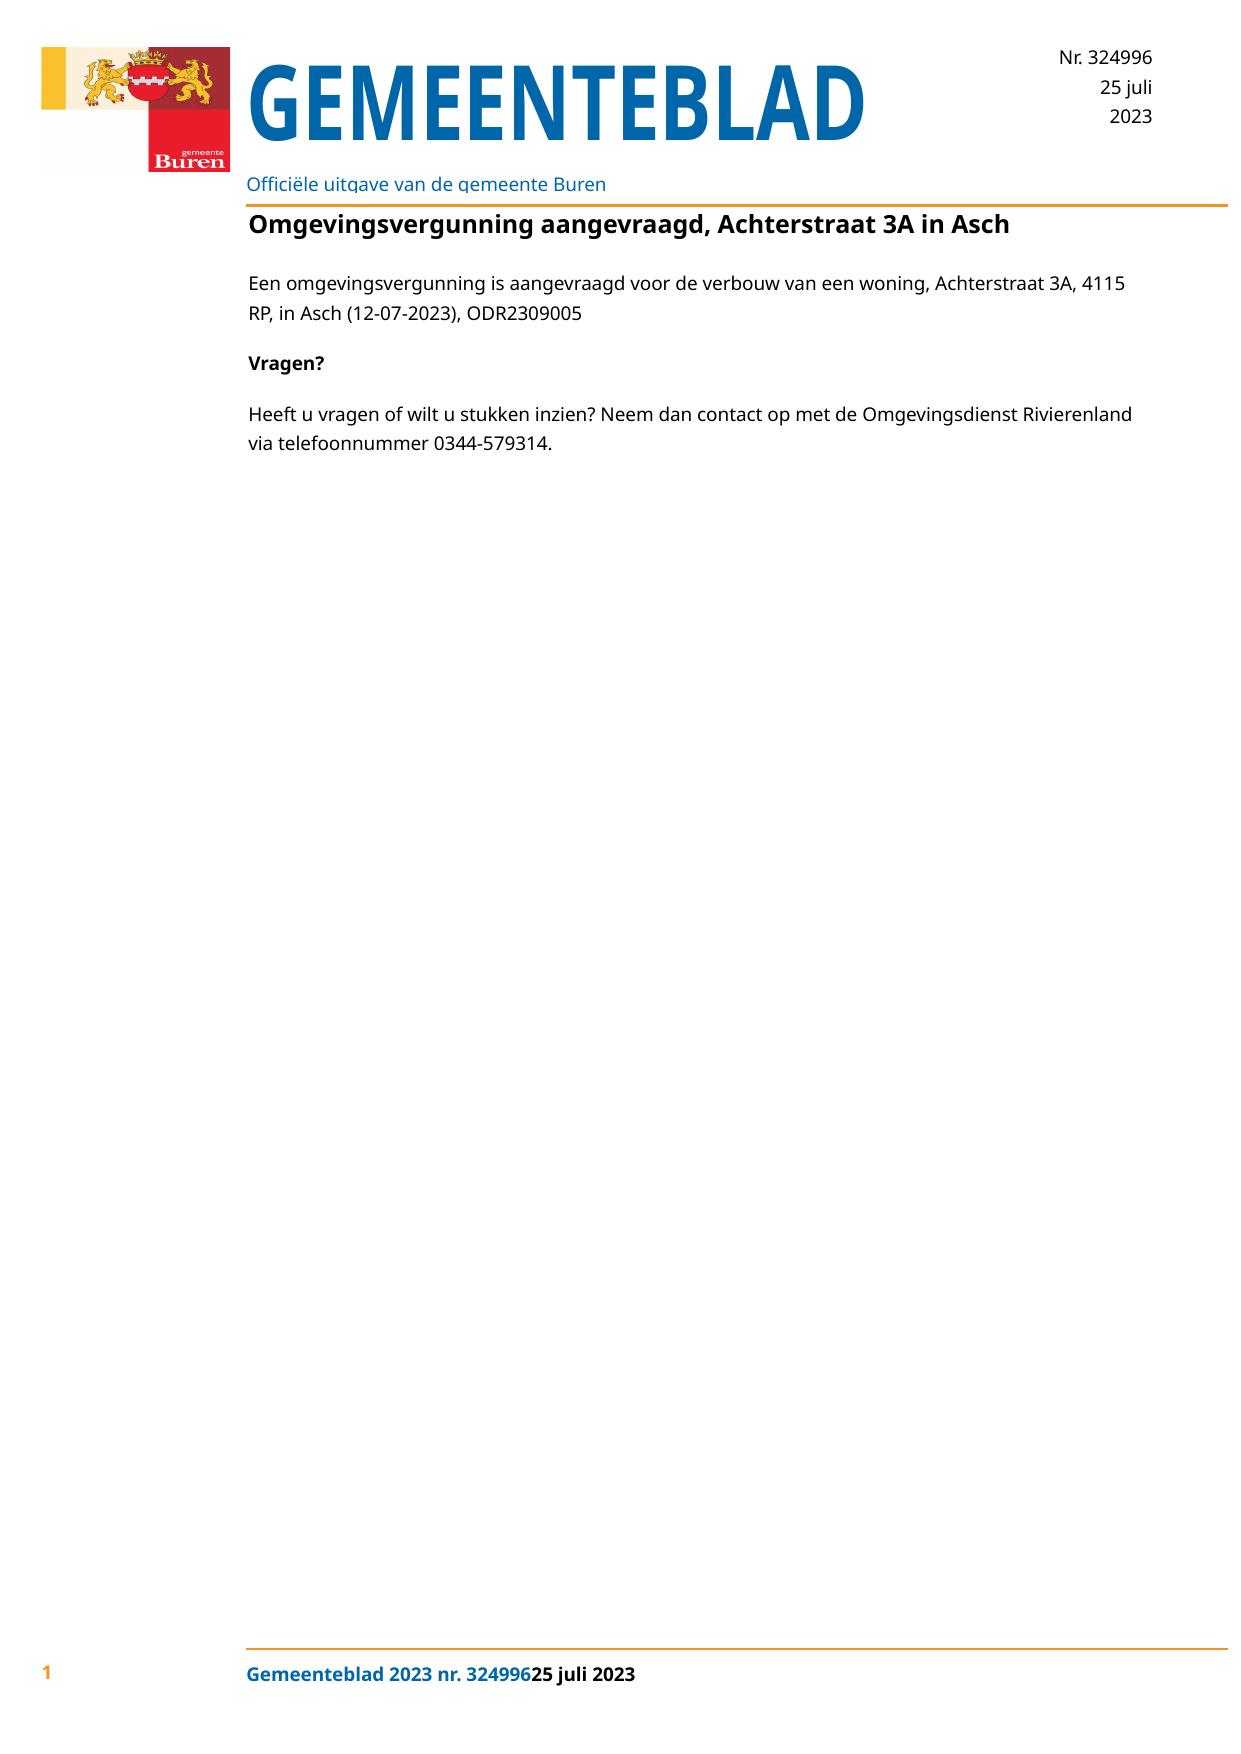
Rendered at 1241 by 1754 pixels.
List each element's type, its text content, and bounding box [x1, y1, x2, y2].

text Een omgevingsvergunning is aangevraagd voor de verbouw van een woning, Achterstraat 3A, 4115 RP, in Asch (12-07-2023), ODR2309005 [248, 270, 1152, 326]
text Vragen? [248, 350, 1152, 376]
picture [41, 47, 231, 172]
text Omgevingsvergunning aangevraagd, Achterstraat 3A in Asch [248, 207, 1152, 241]
text Heeft u vragen of wilt u stukken inzien? Neem dan contact op met de Omgevingsdienst Rivierenland via telefoonnummer 0344-579314. [248, 401, 1152, 456]
